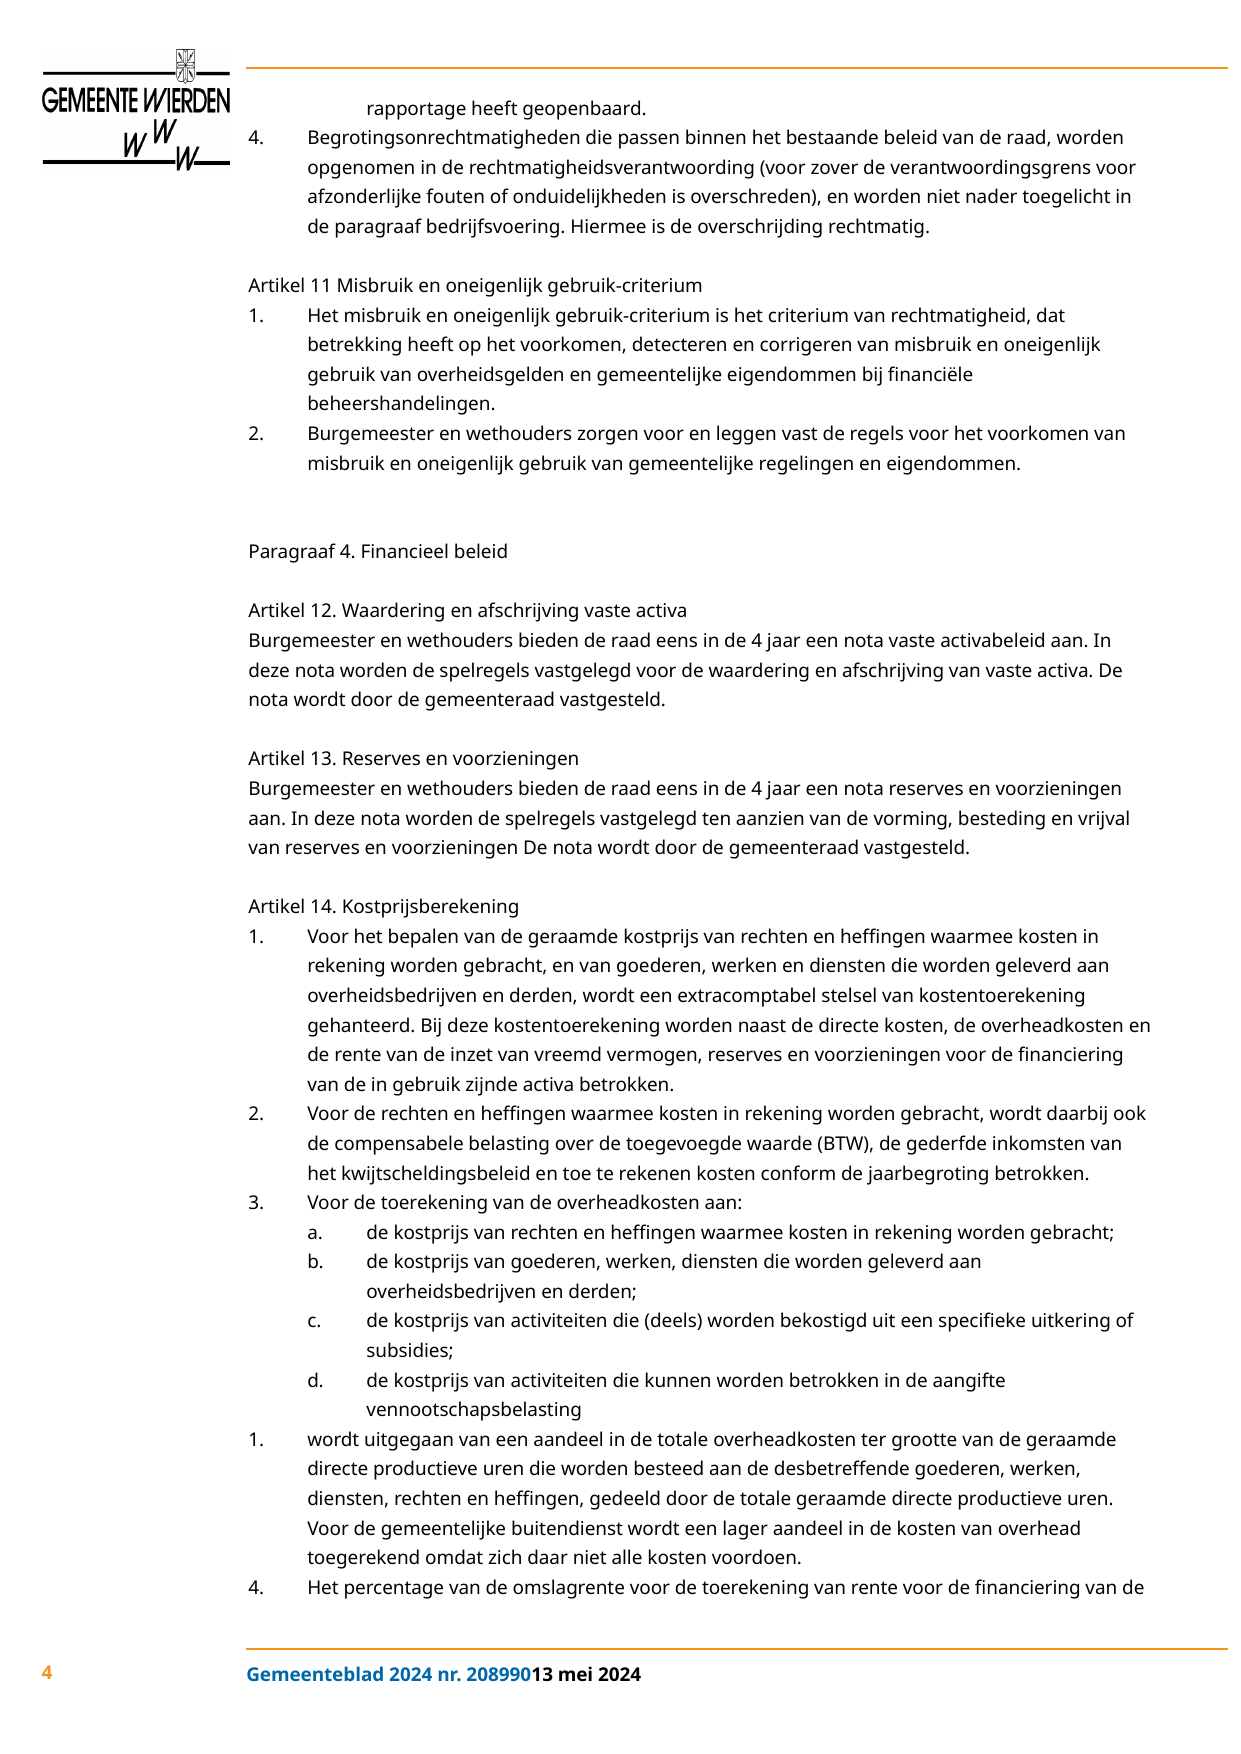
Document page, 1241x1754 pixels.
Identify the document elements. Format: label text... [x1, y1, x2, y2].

text Artikel 11 Misbruik en oneigenlijk gebruik-criterium [248, 272, 1152, 298]
list Het percentage van de omslagrente voor de toerekening van rente voor de financiering van de [248, 1574, 1152, 1600]
text Artikel 14. Kostprijsberekening [248, 893, 1152, 919]
list Voor de toerekening van de overheadkosten aan: [248, 1189, 1152, 1215]
list Begrotingsonrechtmatigheden die passen binnen het bestaande beleid van de raad, worden opgenomen in de rechtmatigheidsverantwoording (voor zover de verantwoordingsgrens voor afzonderlijke fouten of onduidelijkheden is overschreden), en worden niet nader toegelicht in de paragraaf bedrijfsvoering. Hiermee is de overschrijding rechtmatig. [248, 124, 1152, 239]
list de kostprijs van goederen, werken, diensten die worden geleverd aan overheidsbedrijven en derden; [307, 1248, 1152, 1304]
text Burgemeester en wethouders bieden de raad eens in de 4 jaar een nota reserves en voorzieningen aan. In deze nota worden de spelregels vastgelegd ten aanzien van de vorming, besteding en vrijval van reserves en voorzieningen De nota wordt door de gemeenteraad vastgesteld. [248, 775, 1152, 860]
text Artikel 13. Reserves en voorzieningen [248, 746, 1152, 771]
list Burgemeester en wethouders zorgen voor en leggen vast de regels voor het voorkomen van misbruik en oneigenlijk gebruik van gemeentelijke regelingen en eigendommen. [248, 420, 1152, 476]
picture [41, 47, 231, 172]
list Voor de rechten en heffingen waarmee kosten in rekening worden gebracht, wordt daarbij ook de compensabele belasting over de toegevoegde waarde (BTW), de gederfde inkomsten van het kwijtscheldingsbeleid en toe te rekenen kosten conform de jaarbegroting betrokken. [248, 1101, 1152, 1186]
list de kostprijs van rechten en heffingen waarmee kosten in rekening worden gebracht; [307, 1219, 1152, 1245]
text Burgemeester en wethouders bieden de raad eens in de 4 jaar een nota vaste activabeleid aan. In deze nota worden de spelregels vastgelegd voor de waardering en afschrijving van vaste activa. De nota wordt door de gemeenteraad vastgesteld. [248, 627, 1152, 712]
list rapportage heeft geopenbaard. [307, 95, 1152, 121]
list de kostprijs van activiteiten die kunnen worden betrokken in de aangifte vennootschapsbelasting [307, 1367, 1152, 1422]
list Het misbruik en oneigenlijk gebruik-criterium is het criterium van rechtmatigheid, dat betrekking heeft op het voorkomen, detecteren en corrigeren van misbruik en oneigenlijk gebruik van overheidsgelden en gemeentelijke eigendommen bij financiële beheershandelingen. [248, 302, 1152, 416]
list wordt uitgegaan van een aandeel in de totale overheadkosten ter grootte van de geraamde directe productieve uren die worden besteed aan de desbetreffende goederen, werken, diensten, rechten en heffingen, gedeeld door de totale geraamde directe productieve uren. Voor de gemeentelijke buitendienst wordt een lager aandeel in de kosten van overhead toegerekend omdat zich daar niet alle kosten voordoen. [248, 1426, 1152, 1570]
text Paragraaf 4. Financieel beleid [248, 538, 1152, 564]
text Artikel 12. Waardering en afschrijving vaste activa [248, 598, 1152, 623]
list Voor het bepalen van de geraamde kostprijs van rechten en heffingen waarmee kosten in rekening worden gebracht, en van goederen, werken en diensten die worden geleverd aan overheidsbedrijven en derden, wordt een extracomptabel stelsel van kostentoerekening gehanteerd. Bij deze kostentoerekening worden naast de directe kosten, de overheadkosten en de rente van de inzet van vreemd vermogen, reserves en voorzieningen voor de financiering van de in gebruik zijnde activa betrokken. [248, 923, 1152, 1097]
list de kostprijs van activiteiten die (deels) worden bekostigd uit een specifieke uitkering of subsidies; [307, 1308, 1152, 1363]
